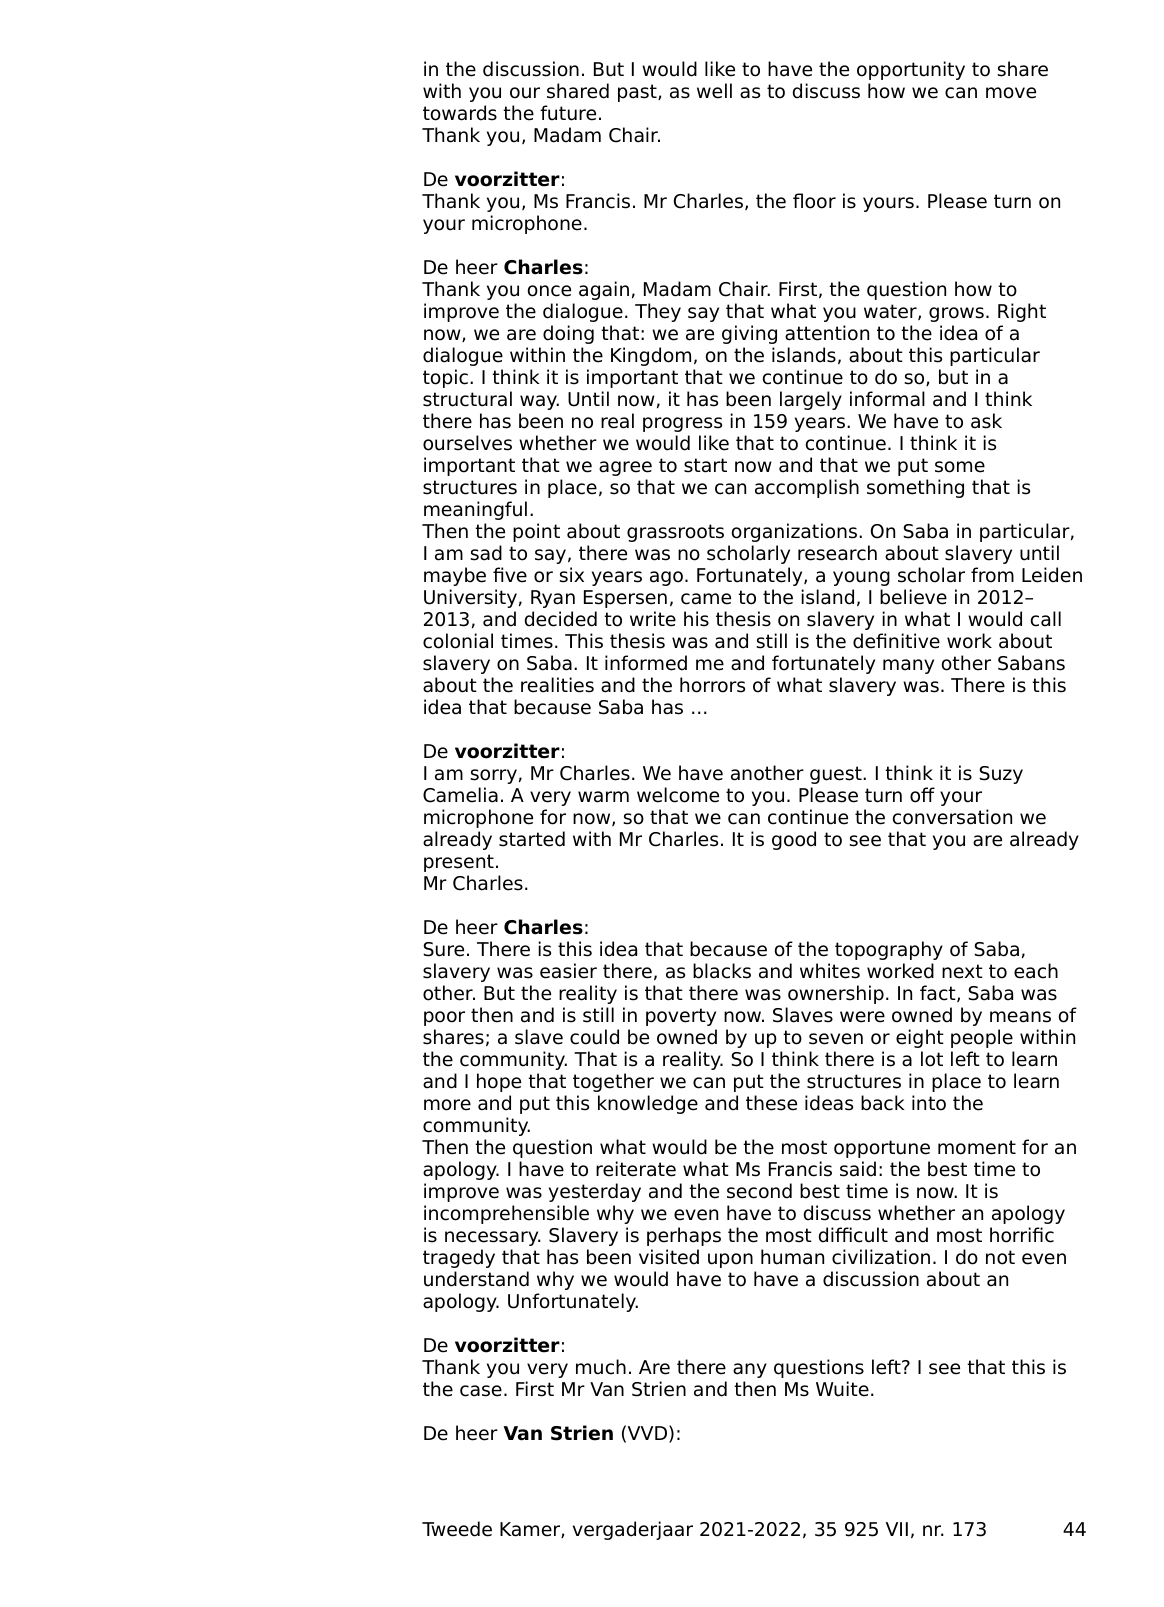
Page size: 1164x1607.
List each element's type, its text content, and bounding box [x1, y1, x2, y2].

text Thank you, Madam Chair. [422, 125, 1087, 147]
text Thank you, Ms Francis. Mr Charles, the floor is yours. Please turn on your microphone. [422, 191, 1087, 235]
text De heer Charles: [422, 917, 1087, 939]
text in the discussion. But I would like to have the opportunity to share with you our shared past, as well as to discuss how we can move towards the future. [422, 59, 1087, 125]
text De heer Charles: [422, 257, 1087, 279]
text Sure. There is this idea that because of the topography of Saba, slavery was easier there, as blacks and whites worked next to each other. But the reality is that there was ownership. In fact, Saba was poor then and is still in poverty now. Slaves were owned by means of shares; a slave could be owned by up to seven or eight people within the community. That is a reality. So I think there is a lot left to learn and I hope that together we can put the structures in place to learn more and put this knowledge and these ideas back into the community. [422, 939, 1087, 1137]
text I am sorry, Mr Charles. We have another guest. I think it is Suzy Camelia. A very warm welcome to you. Please turn off your microphone for now, so that we can continue the conversation we already started with Mr Charles. It is good to see that you are already present. [422, 763, 1087, 873]
text Mr Charles. [422, 873, 1087, 895]
text Then the point about grassroots organizations. On Saba in particular, I am sad to say, there was no scholarly research about slavery until maybe five or six years ago. Fortunately, a young scholar from Leiden University, Ryan Espersen, came to the island, I believe in 2012–2013, and decided to write his thesis on slavery in what I would call colonial times. This thesis was and still is the definitive work about slavery on Saba. It informed me and fortunately many other Sabans about the realities and the horrors of what slavery was. There is this idea that because Saba has ... [422, 521, 1087, 719]
text Thank you once again, Madam Chair. First, the question how to improve the dialogue. They say that what you water, grows. Right now, we are doing that: we are giving attention to the idea of a dialogue within the Kingdom, on the islands, about this particular topic. I think it is important that we continue to do so, but in a structural way. Until now, it has been largely informal and I think there has been no real progress in 159 years. We have to ask ourselves whether we would like that to continue. I think it is important that we agree to start now and that we put some structures in place, so that we can accomplish something that is meaningful. [422, 279, 1087, 521]
text De voorzitter: [422, 1335, 1087, 1357]
text De voorzitter: [422, 169, 1087, 191]
text Thank you very much. Are there any questions left? I see that this is the case. First Mr Van Strien and then Ms Wuite. [422, 1357, 1087, 1401]
text Then the question what would be the most opportune moment for an apology. I have to reiterate what Ms Francis said: the best time to improve was yesterday and the second best time is now. It is incomprehensible why we even have to discuss whether an apology is necessary. Slavery is perhaps the most difficult and most horrific tragedy that has been visited upon human civilization. I do not even understand why we would have to have a discussion about an apology. Unfortunately. [422, 1137, 1087, 1313]
text De heer Van Strien (VVD): [422, 1423, 1087, 1445]
text De voorzitter: [422, 741, 1087, 763]
